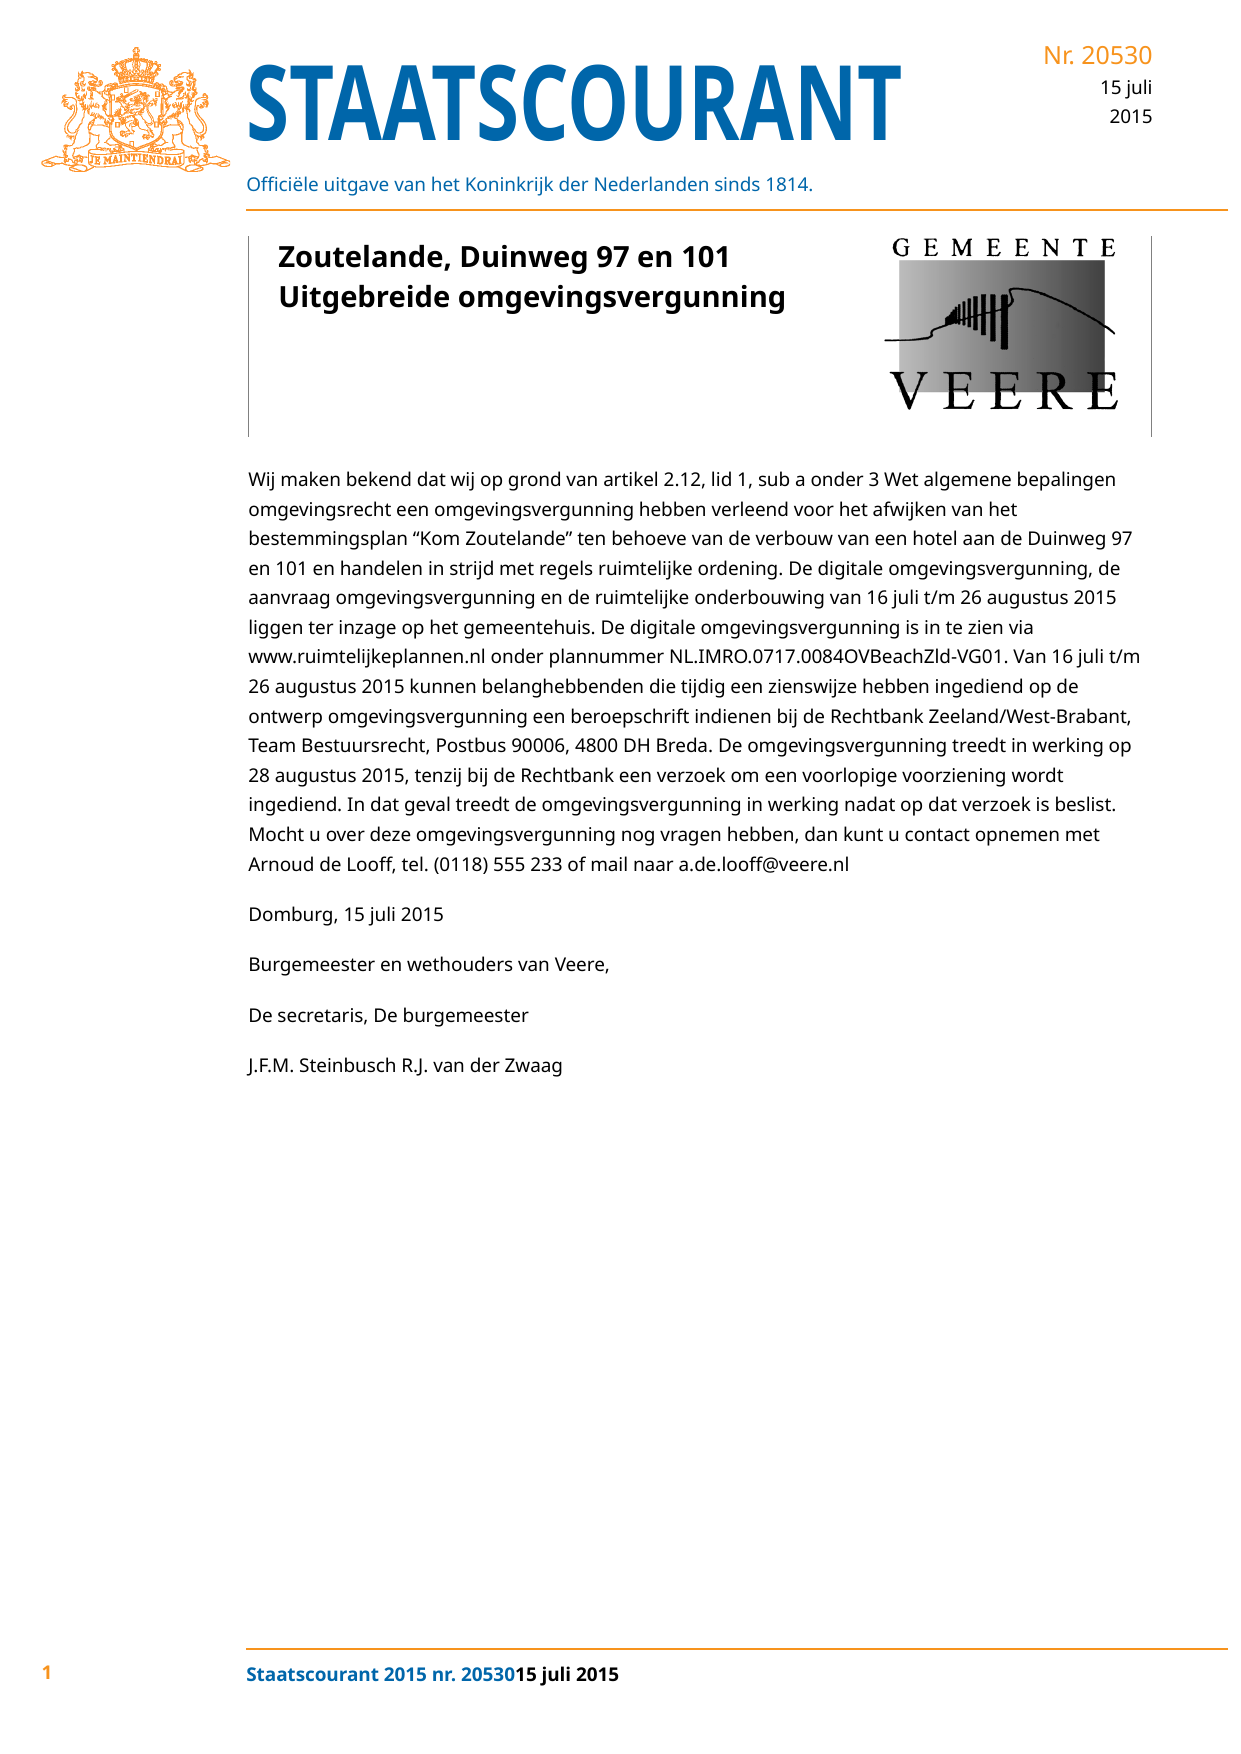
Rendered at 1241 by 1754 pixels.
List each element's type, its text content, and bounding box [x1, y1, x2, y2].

text Burgemeester en wethouders van Veere, [248, 952, 1152, 977]
picture [882, 236, 1119, 411]
text Domburg, 15 juli 2015 [248, 901, 1152, 927]
picture [41, 47, 231, 172]
text J.F.M. Steinbusch R.J. van der Zwaag [248, 1052, 1152, 1078]
table_header [850, 236, 1151, 437]
text De secretaris, De burgemeester [248, 1002, 1152, 1028]
table_header Zoutelande, Duinweg 97 en 101 Uitgebreide omgevingsvergunning [249, 236, 850, 437]
text Wij maken bekend dat wij op grond van artikel 2.12, lid 1, sub a onder 3 Wet algemene bepalingen omgevingsrecht een omgevingsvergunning hebben verleend voor het afwijken van het bestemmingsplan “Kom Zoutelande” ten behoeve van de verbouw van een hotel aan de Duinweg 97 en 101 en handelen in strijd met regels ruimtelijke ordening. De digitale omgevingsvergunning, de aanvraag omgevingsvergunning en de ruimtelijke onderbouwing van 16 juli t/m 26 augustus 2015 liggen ter inzage op het gemeentehuis. De digitale omgevingsvergunning is in te zien via www.ruimtelijkeplannen.nl onder plannummer NL.IMRO.0717.0084OVBeachZld-VG01. Van 16 juli t/m 26 augustus 2015 kunnen belanghebbenden die tijdig een zienswijze hebben ingediend op de ontwerp omgevingsvergunning een beroepschrift indienen bij de Rechtbank Zeeland/West-Brabant, Team Bestuursrecht, Postbus 90006, 4800 DH Breda. De omgevingsvergunning treedt in werking op 28 augustus 2015, tenzij bij de Rechtbank een verzoek om een voorlopige voorziening wordt ingediend. In dat geval treedt de omgevingsvergunning in werking nadat op dat verzoek is beslist. Mocht u over deze omgevingsvergunning nog vragen hebben, dan kunt u contact opnemen met Arnoud de Looff, tel. (0118) 555 233 of mail naar a.de.looff@veere.nl [248, 466, 1152, 877]
